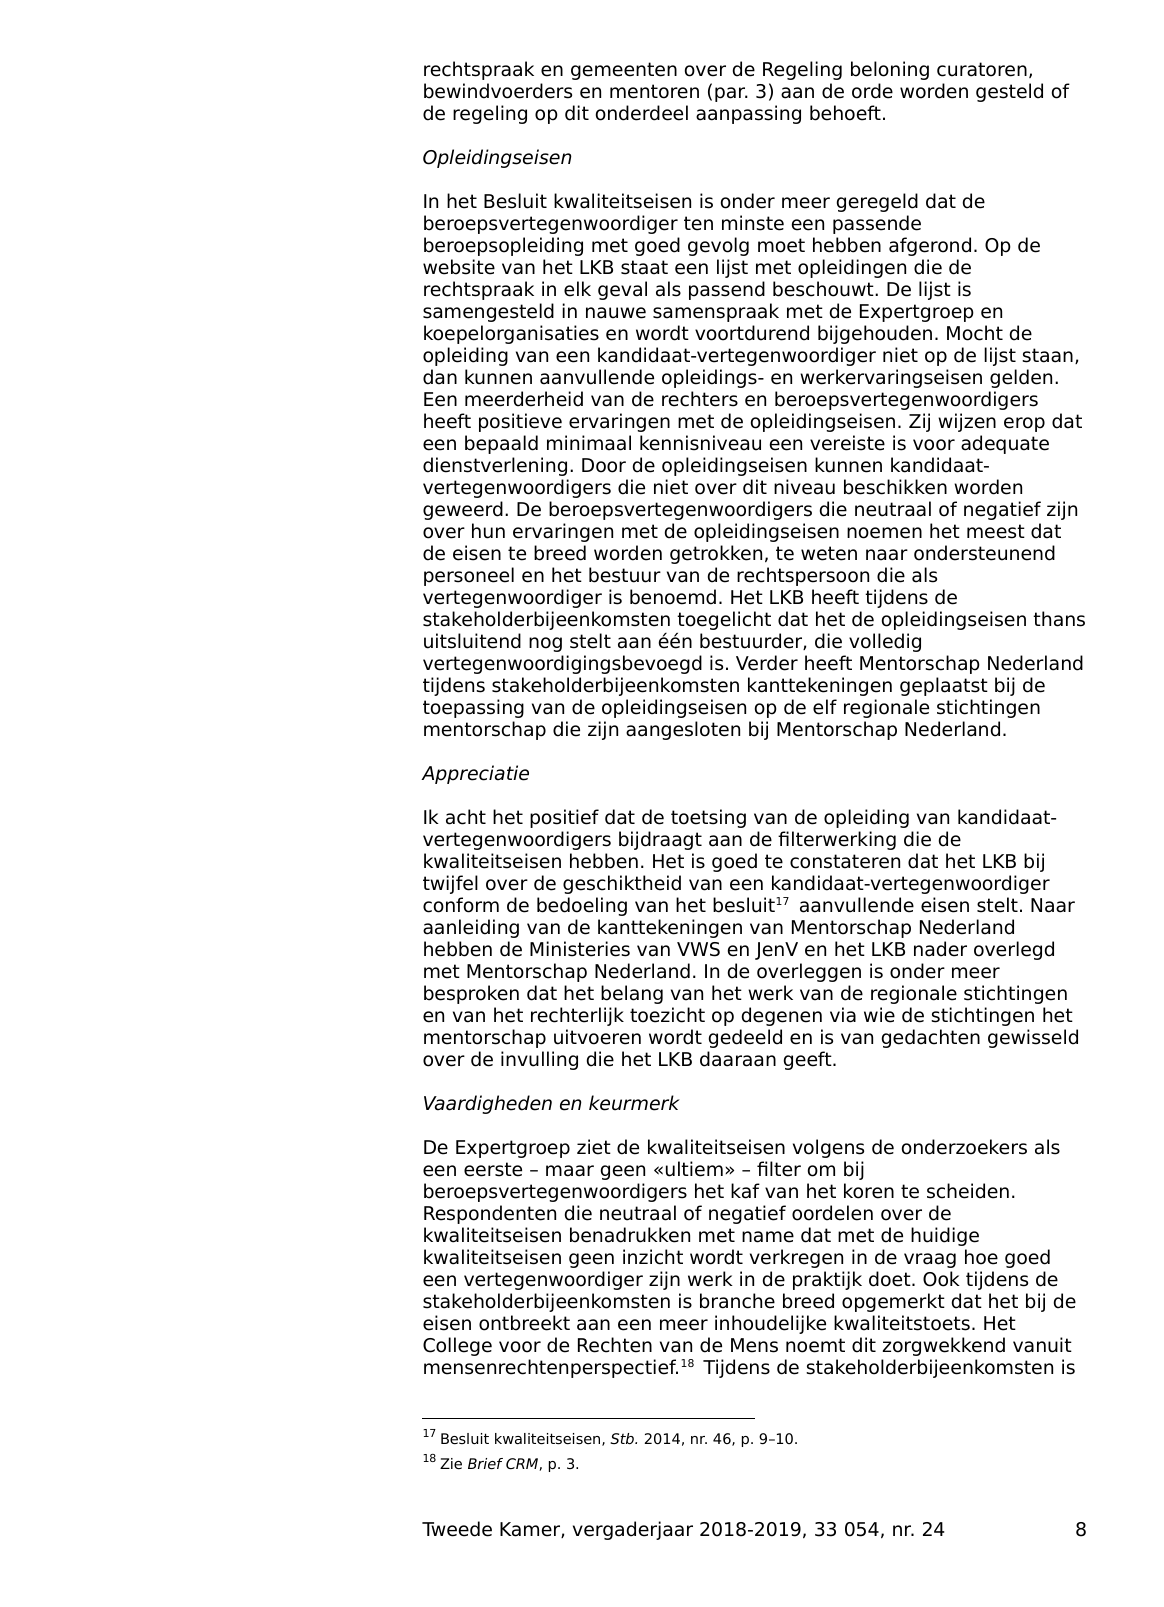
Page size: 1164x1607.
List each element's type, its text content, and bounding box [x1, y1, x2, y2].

text Besluit kwaliteitseisen, Stb. 2014, nr. 46, p. 9–10. [422, 1427, 1087, 1449]
text Zie Brief CRM, p. 3. [422, 1452, 1087, 1474]
text De Expertgroep ziet de kwaliteitseisen volgens de onderzoekers als een eerste – maar geen «ultiem» – filter om bij beroepsvertegenwoordigers het kaf van het koren te scheiden. Respondenten die neutraal of negatief oordelen over de kwaliteitseisen benadrukken met name dat met de huidige kwaliteitseisen geen inzicht wordt verkregen in de vraag hoe goed een vertegenwoordiger zijn werk in de praktijk doet. Ook tijdens de stakeholderbijeenkomsten is branche breed opgemerkt dat het bij de eisen ontbreekt aan een meer inhoudelijke kwaliteitstoets. Het College voor de Rechten van de Mens noemt dit zorgwekkend vanuit mensenrechtenperspectief. Tijdens de stakeholderbijeenkomsten is [422, 1137, 1087, 1379]
text Ik acht het positief dat de toetsing van de opleiding van kandidaat-vertegenwoordigers bijdraagt aan de filterwerking die de kwaliteitseisen hebben. Het is goed te constateren dat het LKB bij twijfel over de geschiktheid van een kandidaat-vertegenwoordiger conform de bedoeling van het besluit aanvullende eisen stelt. Naar aanleiding van de kanttekeningen van Mentorschap Nederland hebben de Ministeries van VWS en JenV en het LKB nader overlegd met Mentorschap Nederland. In de overleggen is onder meer besproken dat het belang van het werk van de regionale stichtingen en van het rechterlijk toezicht op degenen via wie de stichtingen het mentorschap uitvoeren wordt gedeeld en is van gedachten gewisseld over de invulling die het LKB daaraan geeft. [422, 807, 1087, 1071]
subtitle Vaardigheden en keurmerk [422, 1093, 1087, 1115]
subtitle Opleidingseisen [422, 147, 1087, 169]
subtitle Appreciatie [422, 763, 1087, 785]
text rechtspraak en gemeenten over de Regeling beloning curatoren, bewindvoerders en mentoren (par. 3) aan de orde worden gesteld of de regeling op dit onderdeel aanpassing behoeft. [422, 59, 1087, 125]
text In het Besluit kwaliteitseisen is onder meer geregeld dat de beroepsvertegenwoordiger ten minste een passende beroepsopleiding met goed gevolg moet hebben afgerond. Op de website van het LKB staat een lijst met opleidingen die de rechtspraak in elk geval als passend beschouwt. De lijst is samengesteld in nauwe samenspraak met de Expertgroep en koepelorganisaties en wordt voortdurend bijgehouden. Mocht de opleiding van een kandidaat-vertegenwoordiger niet op de lijst staan, dan kunnen aanvullende opleidings- en werkervaringseisen gelden. Een meerderheid van de rechters en beroepsvertegenwoordigers heeft positieve ervaringen met de opleidingseisen. Zij wijzen erop dat een bepaald minimaal kennisniveau een vereiste is voor adequate dienstverlening. Door de opleidingseisen kunnen kandidaat-vertegenwoordigers die niet over dit niveau beschikken worden geweerd. De beroepsvertegenwoordigers die neutraal of negatief zijn over hun ervaringen met de opleidingseisen noemen het meest dat de eisen te breed worden getrokken, te weten naar ondersteunend personeel en het bestuur van de rechtspersoon die als vertegenwoordiger is benoemd. Het LKB heeft tijdens de stakeholderbijeenkomsten toegelicht dat het de opleidingseisen thans uitsluitend nog stelt aan één bestuurder, die volledig vertegenwoordigingsbevoegd is. Verder heeft Mentorschap Nederland tijdens stakeholderbijeenkomsten kanttekeningen geplaatst bij de toepassing van de opleidingseisen op de elf regionale stichtingen mentorschap die zijn aangesloten bij Mentorschap Nederland. [422, 191, 1087, 741]
